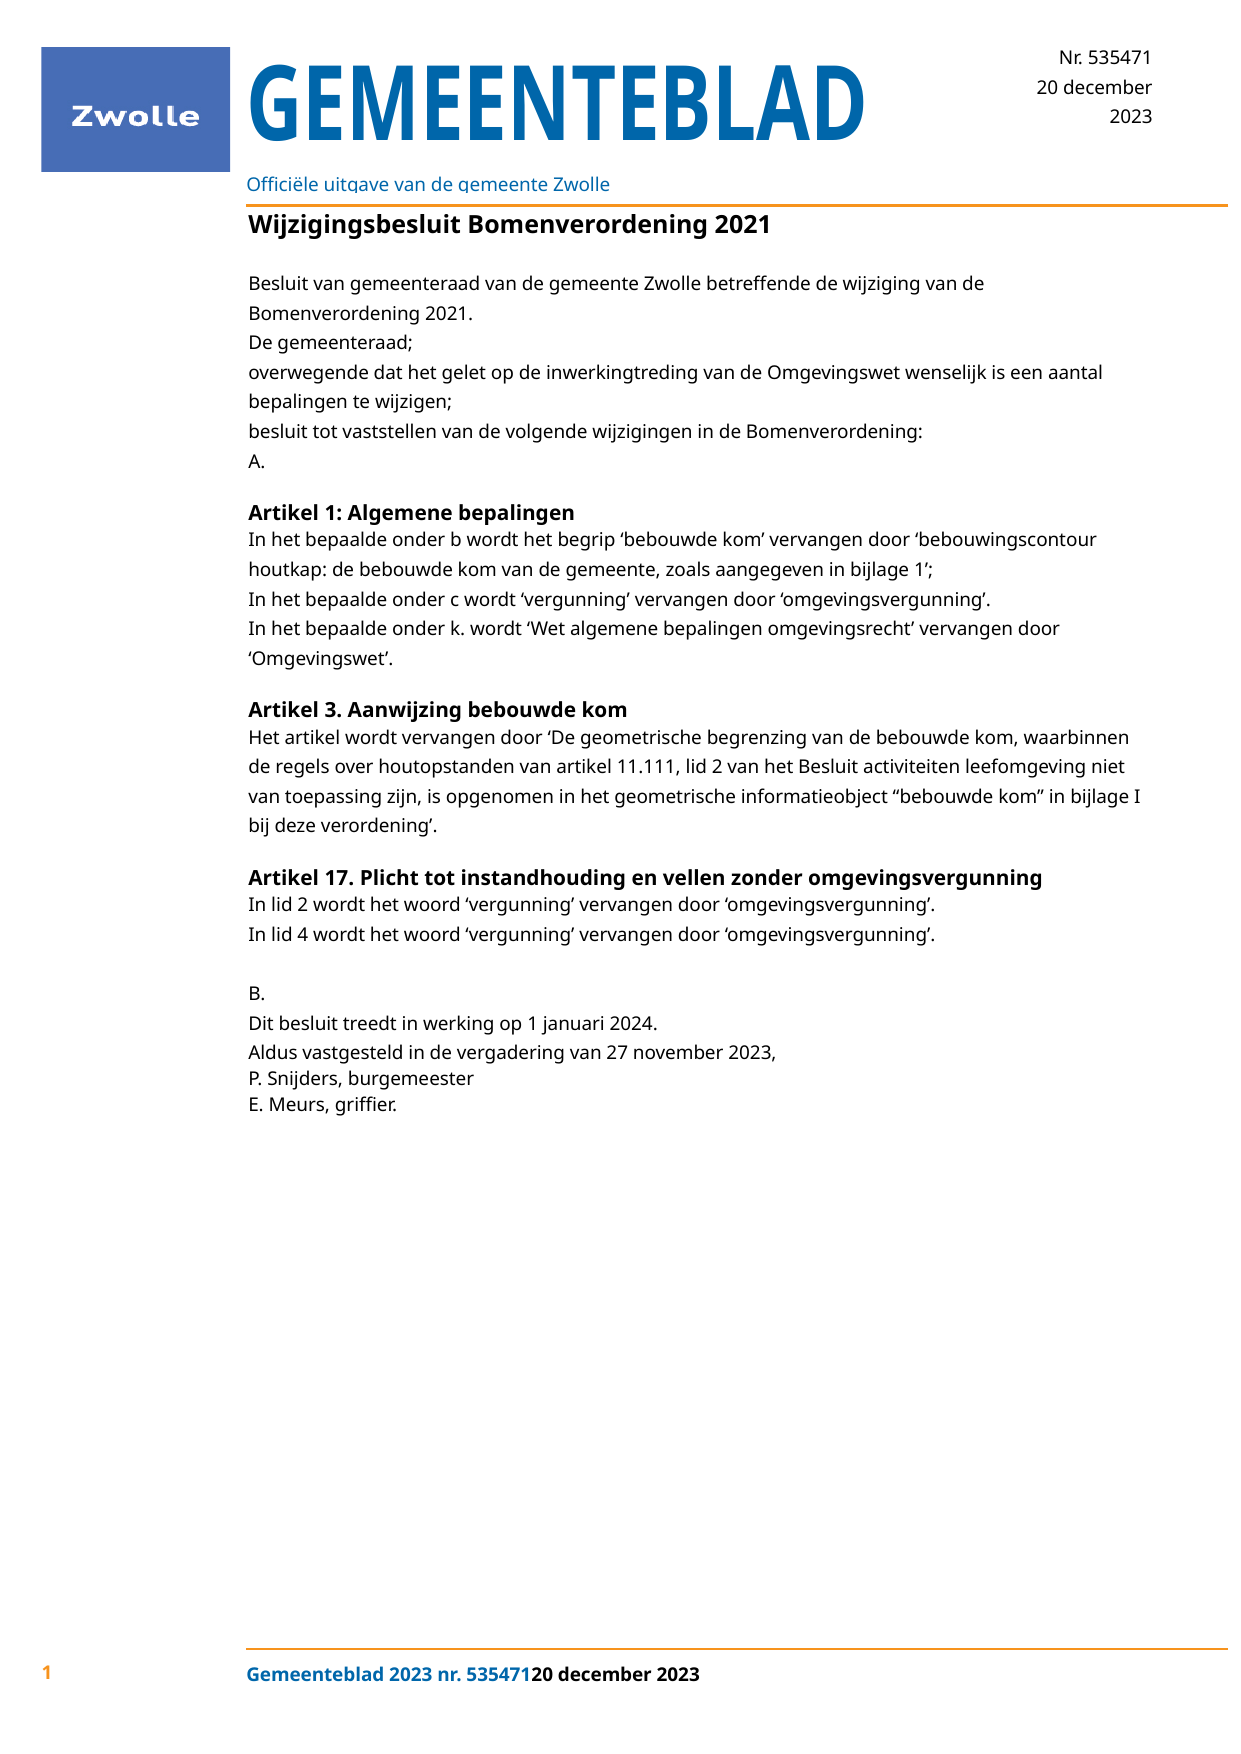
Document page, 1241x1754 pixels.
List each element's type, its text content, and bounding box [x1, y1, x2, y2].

text In het bepaalde onder k. wordt ‘Wet algemene bepalingen omgevingsrecht’ vervangen door ‘Omgevingswet’. [248, 615, 1152, 671]
text besluit tot vaststellen van de volgende wijzigingen in de Bomenverordening: [248, 418, 1152, 444]
text De gemeenteraad; [248, 329, 1152, 355]
picture [41, 47, 231, 172]
text P. Snijders, burgemeester [248, 1065, 1152, 1091]
text In lid 4 wordt het woord ‘vergunning’ vervangen door ‘omgevingsvergunning’. [248, 921, 1152, 947]
text Dit besluit treedt in werking op 1 januari 2024. [248, 1010, 1152, 1036]
text B. [248, 980, 1152, 1006]
text overwegende dat het gelet op de inwerkingtreding van de Omgevingswet wenselijk is een aantal bepalingen te wijzigen; [248, 359, 1152, 414]
text Het artikel wordt vervangen door ‘De geometrische begrenzing van de bebouwde kom, waarbinnen de regels over houtopstanden van artikel 11.111, lid 2 van het Besluit activiteiten leefomgeving niet van toepassing zijn, is opgenomen in het geometrische informatieobject “bebouwde kom” in bijlage I bij deze verordening’. [248, 724, 1152, 838]
text Artikel 3. Aanwijzing bebouwde kom [248, 695, 1152, 724]
text Wijzigingsbesluit Bomenverordening 2021 [248, 207, 1152, 241]
text In lid 2 wordt het woord ‘vergunning’ vervangen door ‘omgevingsvergunning’. [248, 891, 1152, 917]
text E. Meurs, griffier. [248, 1091, 1152, 1117]
text Artikel 17. Plicht tot instandhouding en vellen zonder omgevingsvergunning [248, 863, 1152, 891]
text Besluit van gemeenteraad van de gemeente Zwolle betreffende de wijziging van de Bomenverordening 2021. [248, 270, 1152, 326]
text In het bepaalde onder c wordt ‘vergunning’ vervangen door ‘omgevingsvergunning’. [248, 586, 1152, 612]
text Artikel 1: Algemene bepalingen [248, 498, 1152, 527]
text In het bepaalde onder b wordt het begrip ‘bebouwde kom’ vervangen door ‘bebouwingscontour houtkap: de bebouwde kom van de gemeente, zoals aangegeven in bijlage 1’; [248, 527, 1152, 582]
text Aldus vastgesteld in de vergadering van 27 november 2023, [248, 1039, 1152, 1065]
text A. [248, 448, 1152, 473]
